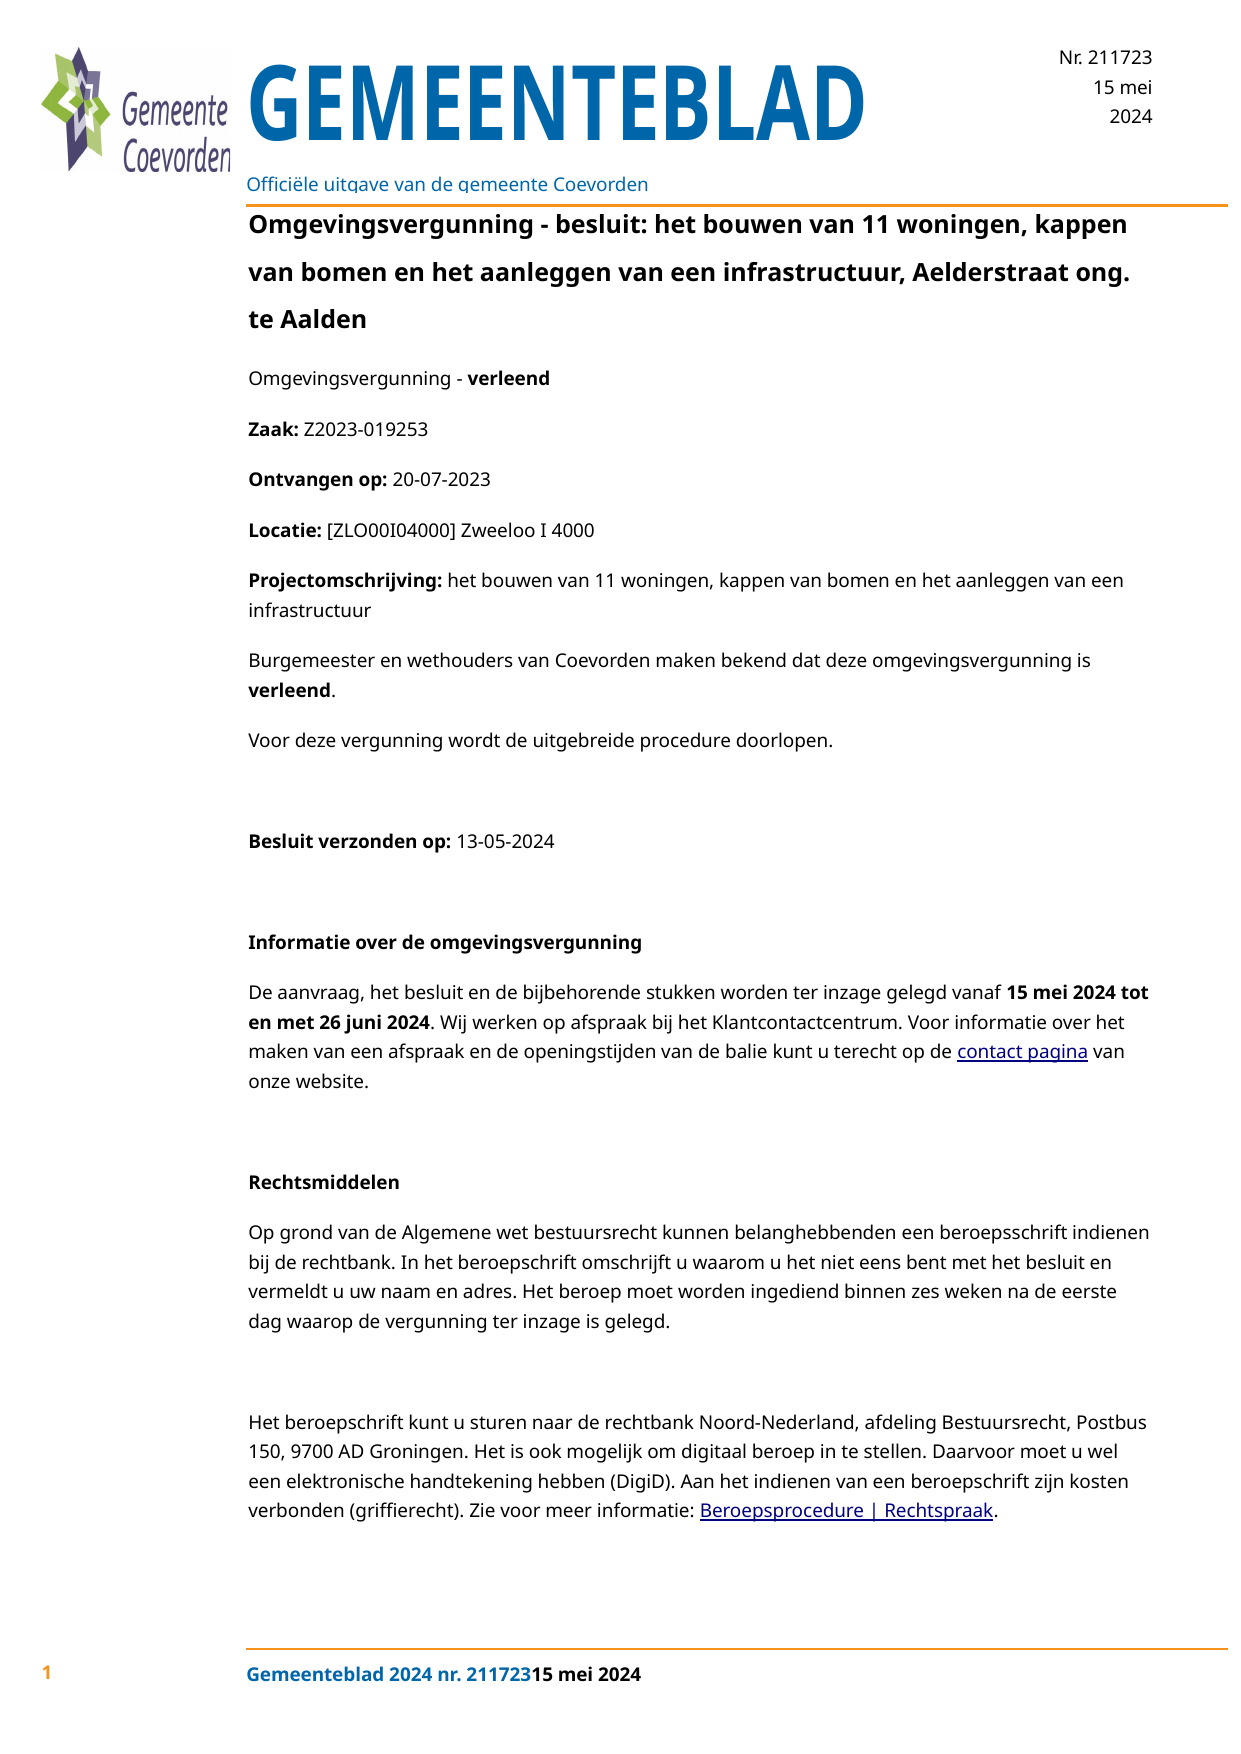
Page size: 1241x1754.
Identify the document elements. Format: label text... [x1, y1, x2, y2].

text Voor deze vergunning wordt de uitgebreide procedure doorlopen. [248, 727, 1152, 753]
text Informatie over de omgevingsvergunning [248, 929, 1152, 954]
text Op grond van de Algemene wet bestuursrecht kunnen belanghebbenden een beroepsschrift indienen bij de rechtbank. In het beroepschrift omschrijft u waarom u het niet eens bent met het besluit en vermeldt u uw naam en adres. Het beroep moet worden ingediend binnen zes weken na de eerste dag waarop de vergunning ter inzage is gelegd. [248, 1219, 1152, 1334]
text Omgevingsvergunning - verleend [248, 366, 1152, 391]
text Het beroepschrift kunt u sturen naar de rechtbank Noord-Nederland, afdeling Bestuursrecht, Postbus 150, 9700 AD Groningen. Het is ook mogelijk om digitaal beroep in te stellen. Daarvoor moet u wel een elektronische handtekening hebben (DigiD). Aan het indienen van een beroepschrift zijn kosten verbonden (griffierecht). Zie voor meer informatie: Beroepsprocedure | Rechtspraak. [248, 1409, 1152, 1523]
picture [41, 47, 231, 172]
text Ontvangen op: 20-07-2023 [248, 466, 1152, 492]
text Rechtsmiddelen [248, 1169, 1152, 1194]
text Burgemeester en wethouders van Coevorden maken bekend dat deze omgevingsvergunning is verleend. [248, 647, 1152, 702]
text Projectomschrijving: het bouwen van 11 woningen, kappen van bomen en het aanleggen van een infrastructuur [248, 567, 1152, 622]
text Zaak: Z2023-019253 [248, 416, 1152, 442]
text Omgevingsvergunning - besluit: het bouwen van 11 woningen, kappen van bomen en het aanleggen van een infrastructuur, Aelderstraat ong. te Aalden [248, 207, 1152, 336]
text Besluit verzonden op: 13-05-2024 [248, 828, 1152, 854]
text Locatie: [ZLO00I04000] Zweeloo I 4000 [248, 517, 1152, 542]
text De aanvraag, het besluit en de bijbehorende stukken worden ter inzage gelegd vanaf 15 mei 2024 tot en met 26 juni 2024. Wij werken op afspraak bij het Klantcontactcentrum. Voor informatie over het maken van een afspraak en de openingstijden van de balie kunt u terecht op de contact pagina van onze website. [248, 979, 1152, 1094]
